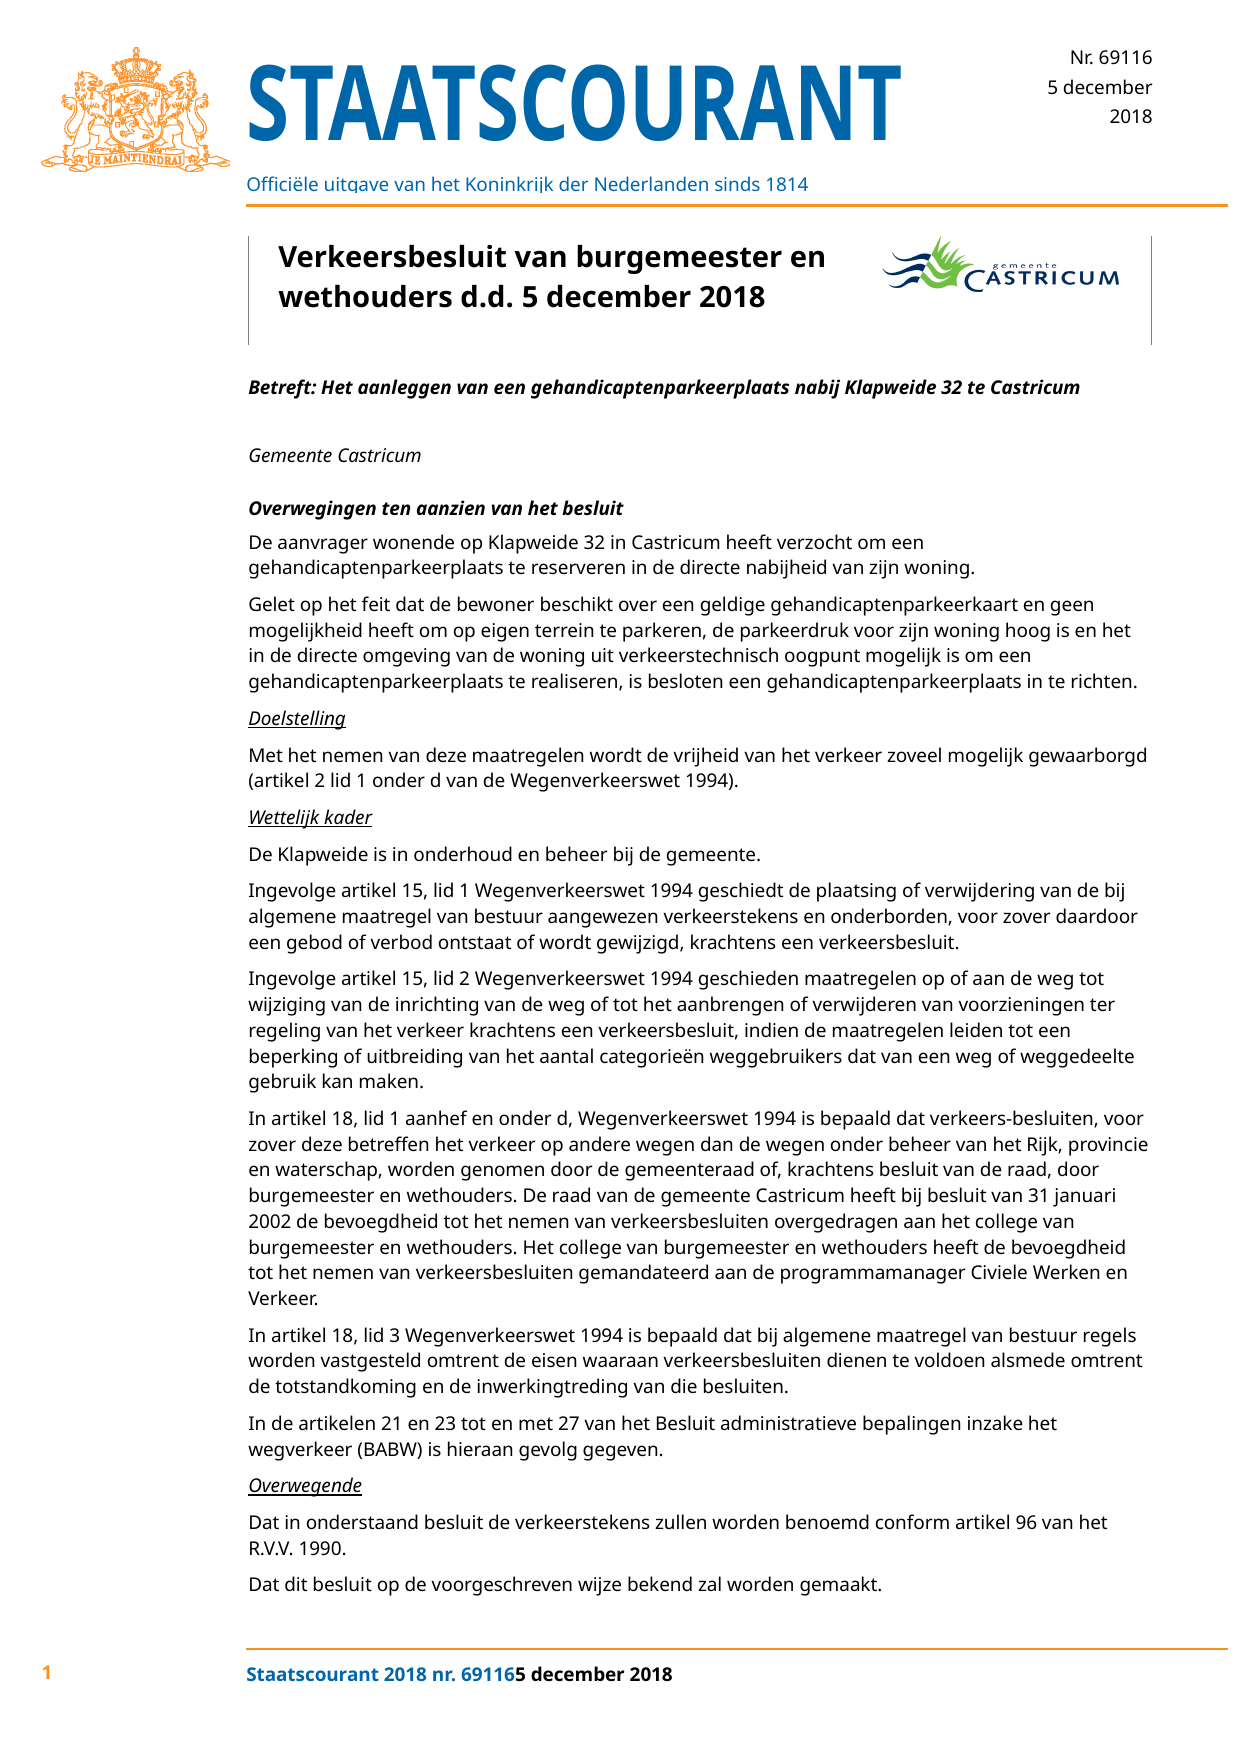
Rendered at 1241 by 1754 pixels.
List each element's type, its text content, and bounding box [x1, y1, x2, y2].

text De aanvrager wonende op Klapweide 32 in Castricum heeft verzocht om een gehandicaptenparkeerplaats te reserveren in de directe nabijheid van zijn woning. [248, 529, 1152, 580]
table_header Verkeersbesluit van burgemeester en wethouders d.d. 5 december 2018 [249, 236, 850, 345]
text Gelet op het feit dat de bewoner beschikt over een geldige gehandicaptenparkeerkaart en geen mogelijkheid heeft om op eigen terrein te parkeren, de parkeerdruk voor zijn woning hoog is en het in de directe omgeving van de woning uit verkeerstechnisch oogpunt mogelijk is om een gehandicaptenparkeerplaats te realiseren, is besloten een gehandicaptenparkeerplaats in te richten. [248, 591, 1152, 694]
text Wettelijk kader [248, 804, 1152, 830]
text Ingevolge artikel 15, lid 2 Wegenverkeerswet 1994 geschieden maatregelen op of aan de weg tot wijziging van de inrichting van de weg of tot het aanbrengen of verwijderen van voorzieningen ter regeling van het verkeer krachtens een verkeersbesluit, indien de maatregelen leiden tot een beperking of uitbreiding van het aantal categorieën weggebruikers dat van een weg of weggedeelte gebruik kan maken. [248, 966, 1152, 1094]
text Ingevolge artikel 15, lid 1 Wegenverkeerswet 1994 geschiedt de plaatsing of verwijdering van de bij algemene maatregel van bestuur aangewezen verkeerstekens en onderborden, voor zover daardoor een gebod of verbod ontstaat of wordt gewijzigd, krachtens een verkeersbesluit. [248, 877, 1152, 955]
text De Klapweide is in onderhoud en beheer bij de gemeente. [248, 841, 1152, 867]
table_header [850, 236, 1151, 345]
picture [882, 236, 1119, 292]
text Met het nemen van deze maatregelen wordt de vrijheid van het verkeer zoveel mogelijk gewaarborgd (artikel 2 lid 1 onder d van de Wegenverkeerswet 1994). [248, 742, 1152, 793]
text In artikel 18, lid 1 aanhef en onder d, Wegenverkeerswet 1994 is bepaald dat verkeers-besluiten, voor zover deze betreffen het verkeer op andere wegen dan de wegen onder beheer van het Rijk, provincie en waterschap, worden genomen door de gemeenteraad of, krachtens besluit van de raad, door burgemeester en wethouders. De raad van de gemeente Castricum heeft bij besluit van 31 januari 2002 de bevoegdheid tot het nemen van verkeersbesluiten overgedragen aan het college van burgemeester en wethouders. Het college van burgemeester en wethouders heeft de bevoegdheid tot het nemen van verkeersbesluiten gemandateerd aan de programmamanager Civiele Werken en Verkeer. [248, 1105, 1152, 1311]
text Dat dit besluit op de voorgeschreven wijze bekend zal worden gemaakt. [248, 1572, 1152, 1597]
text In artikel 18, lid 3 Wegenverkeerswet 1994 is bepaald dat bij algemene maatregel van bestuur regels worden vastgesteld omtrent de eisen waaraan verkeersbesluiten dienen te voldoen alsmede omtrent de totstandkoming en de inwerkingtreding van die besluiten. [248, 1322, 1152, 1399]
text Overwegingen ten aanzien van het besluit [248, 495, 1152, 521]
picture [41, 47, 231, 172]
text Gemeente Castricum [248, 442, 1152, 468]
text In de artikelen 21 en 23 tot en met 27 van het Besluit administratieve bepalingen inzake het wegverkeer (BABW) is hieraan gevolg gegeven. [248, 1410, 1152, 1462]
text Overwegende [248, 1472, 1152, 1498]
text Dat in onderstaand besluit de verkeerstekens zullen worden benoemd conform artikel 96 van het R.V.V. 1990. [248, 1509, 1152, 1561]
text Betreft: Het aanleggen van een gehandicaptenparkeerplaats nabij Klapweide 32 te Castricum [248, 374, 1152, 400]
text Doelstelling [248, 705, 1152, 731]
